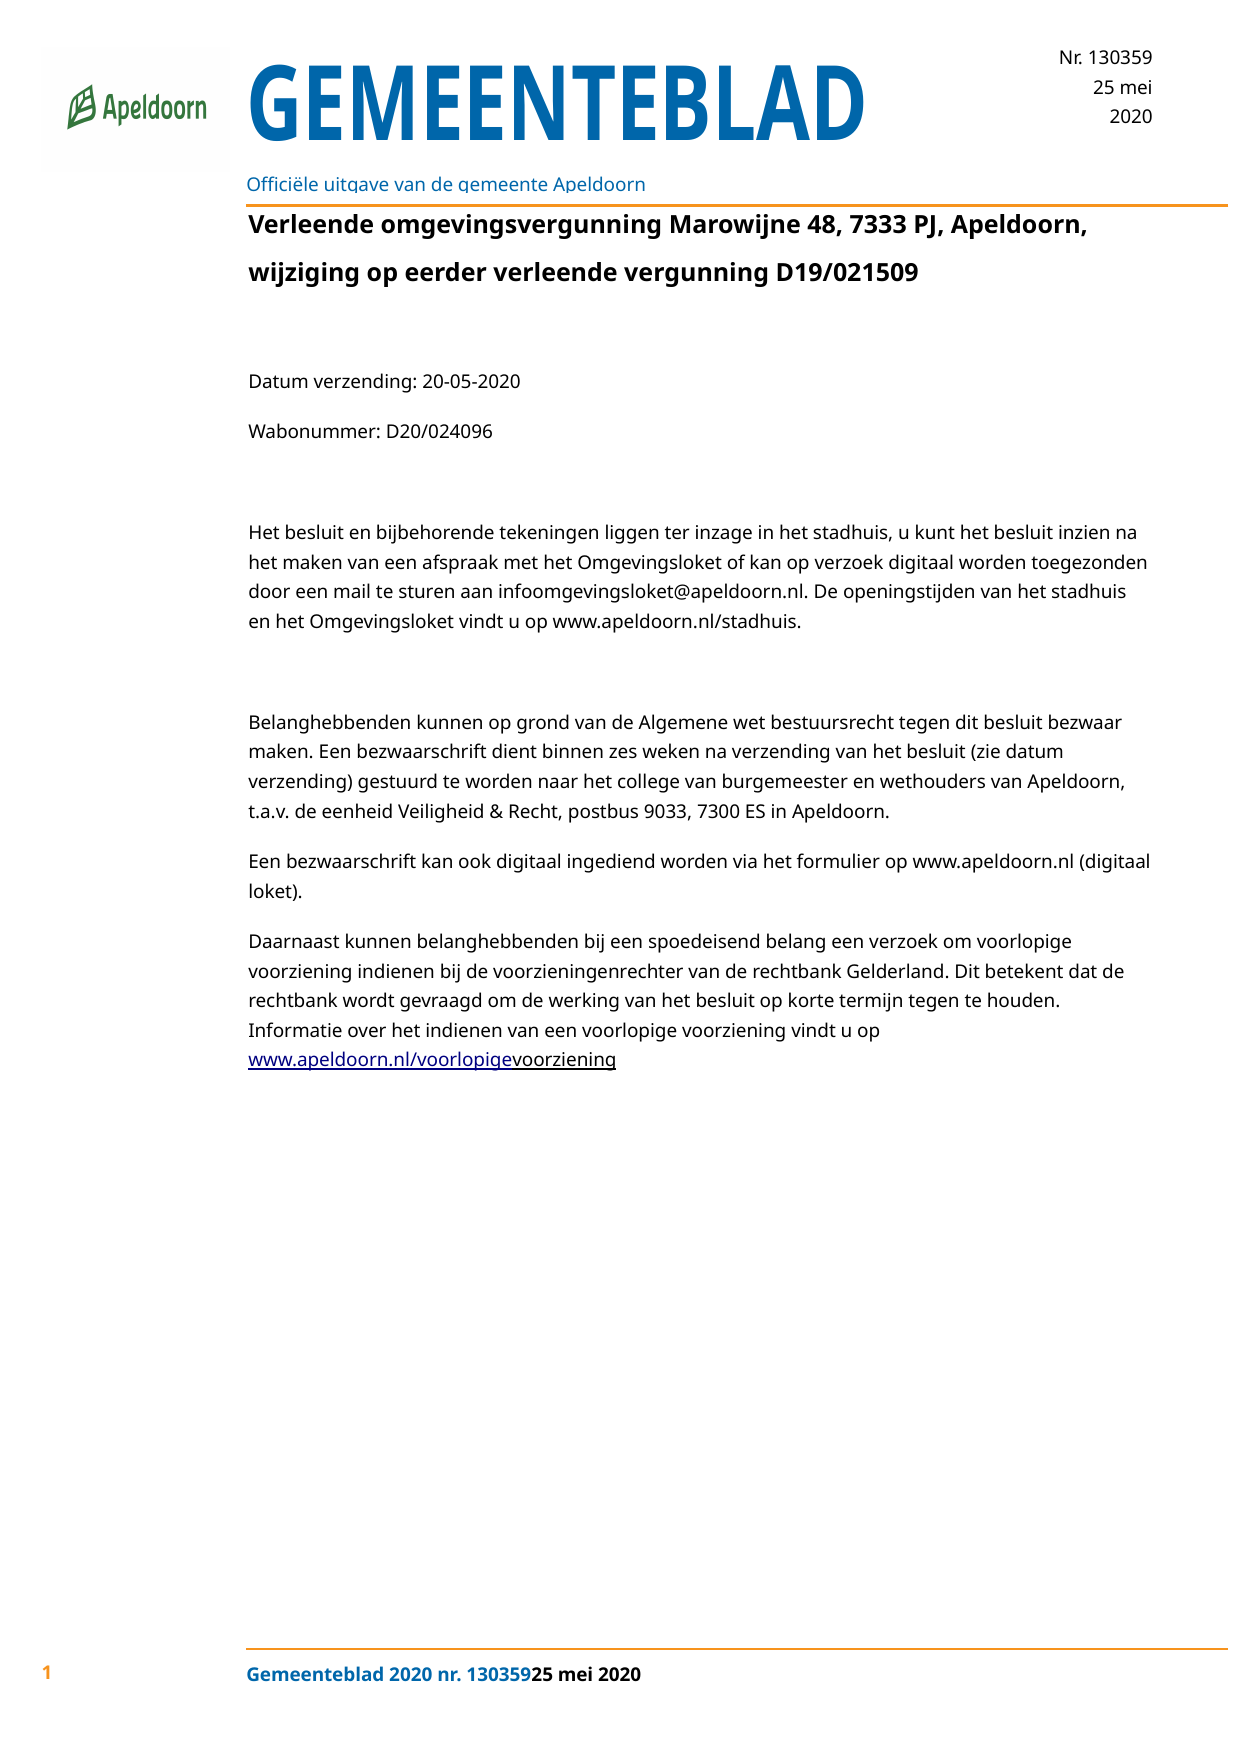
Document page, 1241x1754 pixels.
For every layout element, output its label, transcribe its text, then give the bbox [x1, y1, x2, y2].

text Wabonummer: D20/024096 [248, 419, 1152, 444]
picture [41, 47, 231, 172]
text Verleende omgevingsvergunning Marowijne 48, 7333 PJ, Apeldoorn, wijziging op eerder verleende vergunning D19/021509 [248, 207, 1152, 288]
text Daarnaast kunnen belanghebbenden bij een spoedeisend belang een verzoek om voorlopige voorziening indienen bij de voorzieningenrechter van de rechtbank Gelderland. Dit betekent dat de rechtbank wordt gevraagd om de werking van het besluit op korte termijn tegen te houden. Informatie over het indienen van een voorlopige voorziening vindt u op www.apeldoorn.nl/voorlopigevoorziening [248, 928, 1152, 1072]
text Een bezwaarschrift kan ook digitaal ingediend worden via het formulier op www.apeldoorn.nl (digitaal loket). [248, 848, 1152, 904]
text Datum verzending: 20-05-2020 [248, 368, 1152, 394]
text Belanghebbenden kunnen op grond van de Algemene wet bestuursrecht tegen dit besluit bezwaar maken. Een bezwaarschrift dient binnen zes weken na verzending van het besluit (zie datum verzending) gestuurd te worden naar het college van burgemeester en wethouders van Apeldoorn, t.a.v. de eenheid Veiligheid & Recht, postbus 9033, 7300 ES in Apeldoorn. [248, 709, 1152, 824]
text Het besluit en bijbehorende tekeningen liggen ter inzage in het stadhuis, u kunt het besluit inzien na het maken van een afspraak met het Omgevingsloket of kan op verzoek digitaal worden toegezonden door een mail te sturen aan infoomgevingsloket@apeldoorn.nl. De openingstijden van het stadhuis en het Omgevingsloket vindt u op www.apeldoorn.nl/stadhuis. [248, 519, 1152, 634]
